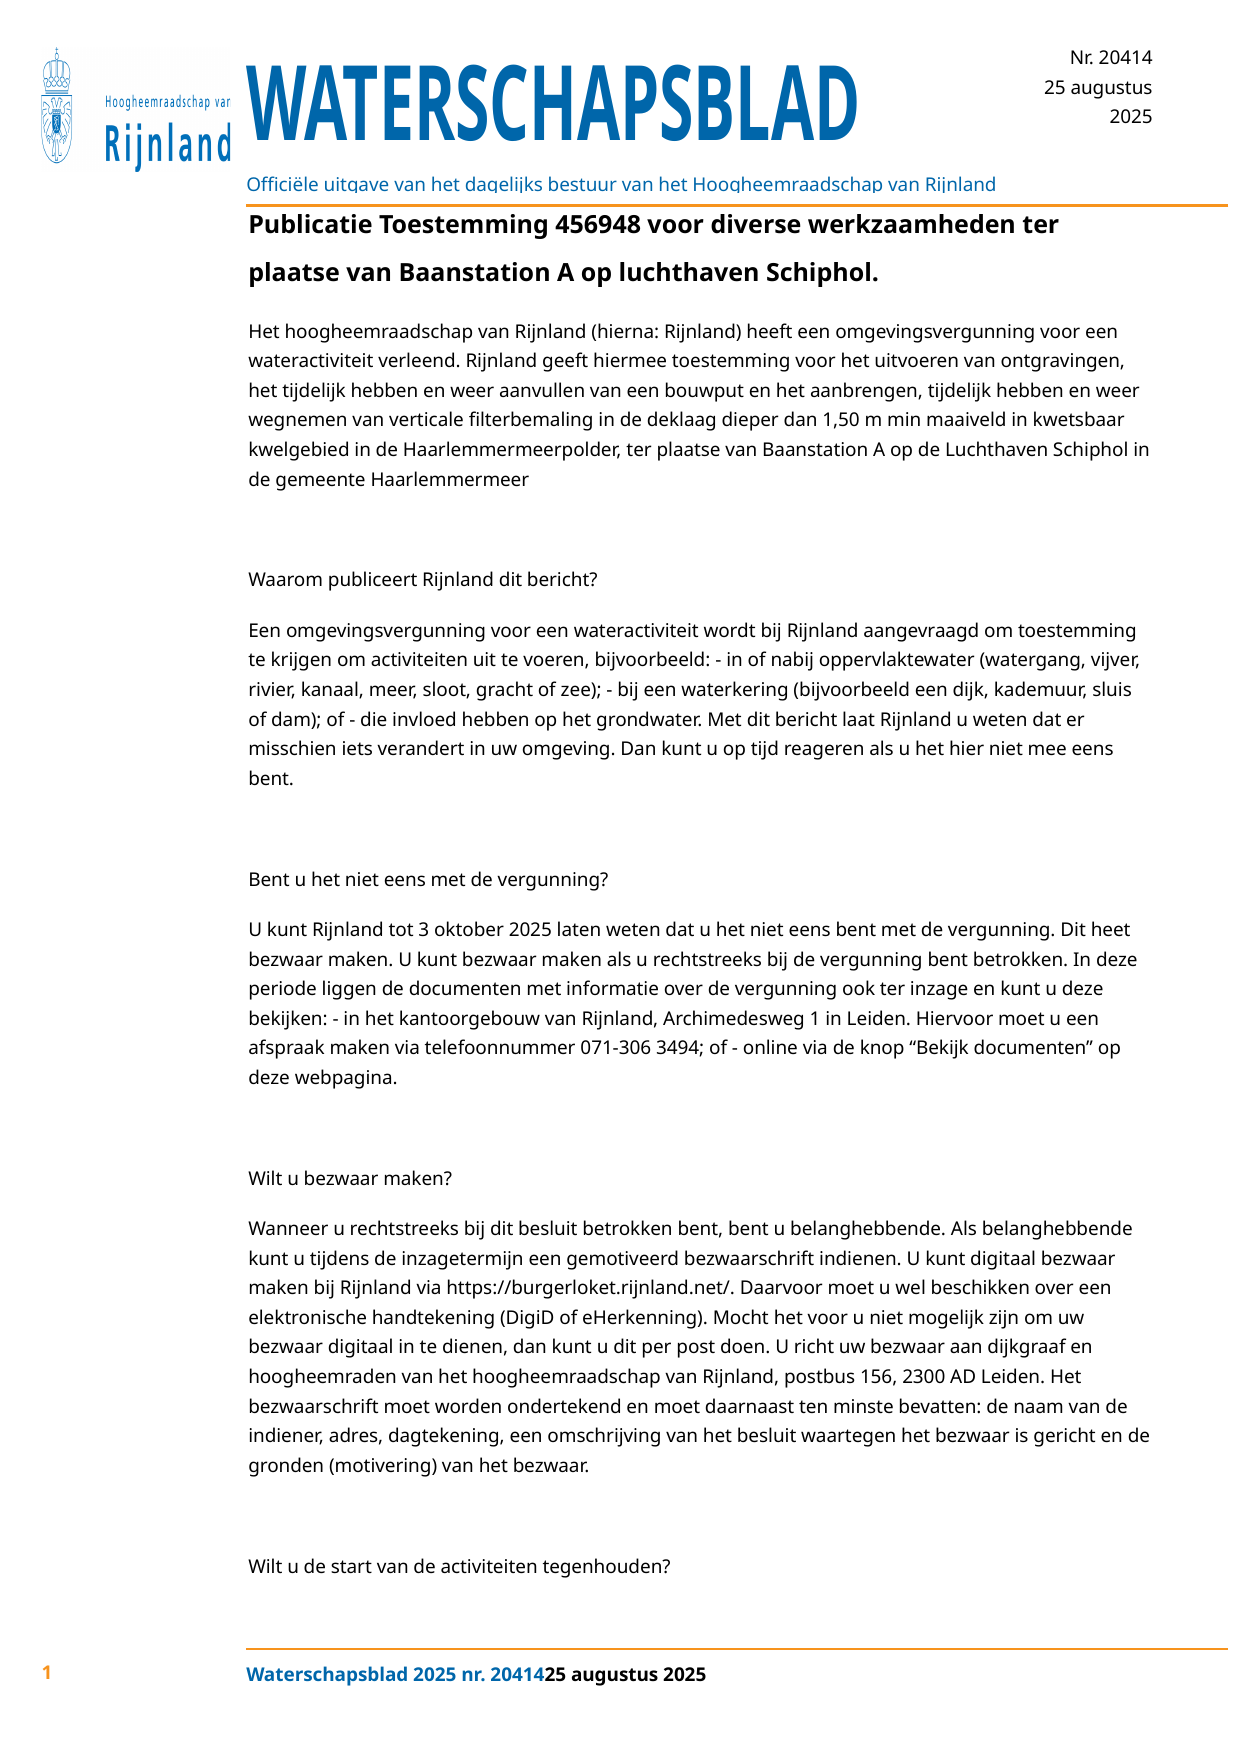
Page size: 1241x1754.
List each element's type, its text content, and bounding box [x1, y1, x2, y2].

text Wilt u bezwaar maken? [248, 1165, 1152, 1191]
text Wanneer u rechtstreeks bij dit besluit betrokken bent, bent u belanghebbende. Als belanghebbende kunt u tijdens de inzagetermijn een gemotiveerd bezwaarschrift indienen. U kunt digitaal bezwaar maken bij Rijnland via https://burgerloket.rijnland.net/. Daarvoor moet u wel beschikken over een elektronische handtekening (DigiD of eHerkenning). Mocht het voor u niet mogelijk zijn om uw bezwaar digitaal in te dienen, dan kunt u dit per post doen. U richt uw bezwaar aan dijkgraaf en hoogheemraden van het hoogheemraadschap van Rijnland, postbus 156, 2300 AD Leiden. Het bezwaarschrift moet worden ondertekend en moet daarnaast ten minste bevatten: de naam van de indiener, adres, dagtekening, een omschrijving van het besluit waartegen het bezwaar is gericht en de gronden (motivering) van het bezwaar. [248, 1215, 1152, 1478]
text Publicatie Toestemming 456948 voor diverse werkzaamheden ter plaatse van Baanstation A op luchthaven Schiphol. [248, 207, 1152, 288]
text Het hoogheemraadschap van Rijnland (hierna: Rijnland) heeft een omgevingsvergunning voor een wateractiviteit verleend. Rijnland geeft hiermee toestemming voor het uitvoeren van ontgravingen, het tijdelijk hebben en weer aanvullen van een bouwput en het aanbrengen, tijdelijk hebben en weer wegnemen van verticale filterbemaling in de deklaag dieper dan 1,50 m min maaiveld in kwetsbaar kwelgebied in de Haarlemmermeerpolder, ter plaatse van Baanstation A op de Luchthaven Schiphol in de gemeente Haarlemmermeer [248, 318, 1152, 492]
text Waarom publiceert Rijnland dit bericht? [248, 567, 1152, 592]
picture [41, 47, 231, 172]
text Bent u het niet eens met de vergunning? [248, 866, 1152, 892]
text Een omgevingsvergunning voor een wateractiviteit wordt bij Rijnland aangevraagd om toestemming te krijgen om activiteiten uit te voeren, bijvoorbeeld: - in of nabij oppervlaktewater (watergang, vijver, rivier, kanaal, meer, sloot, gracht of zee); - bij een waterkering (bijvoorbeeld een dijk, kademuur, sluis of dam); of - die invloed hebben op het grondwater. Met dit bericht laat Rijnland u weten dat er misschien iets verandert in uw omgeving. Dan kunt u op tijd reageren als u het hier niet mee eens bent. [248, 617, 1152, 791]
text U kunt Rijnland tot 3 oktober 2025 laten weten dat u het niet eens bent met de vergunning. Dit heet bezwaar maken. U kunt bezwaar maken als u rechtstreeks bij de vergunning bent betrokken. In deze periode liggen de documenten met informatie over de vergunning ook ter inzage en kunt u deze bekijken: - in het kantoorgebouw van Rijnland, Archimedesweg 1 in Leiden. Hiervoor moet u een afspraak maken via telefoonnummer 071-306 3494; of - online via de knop “Bekijk documenten” op deze webpagina. [248, 916, 1152, 1090]
text Wilt u de start van de activiteiten tegenhouden? [248, 1553, 1152, 1579]
